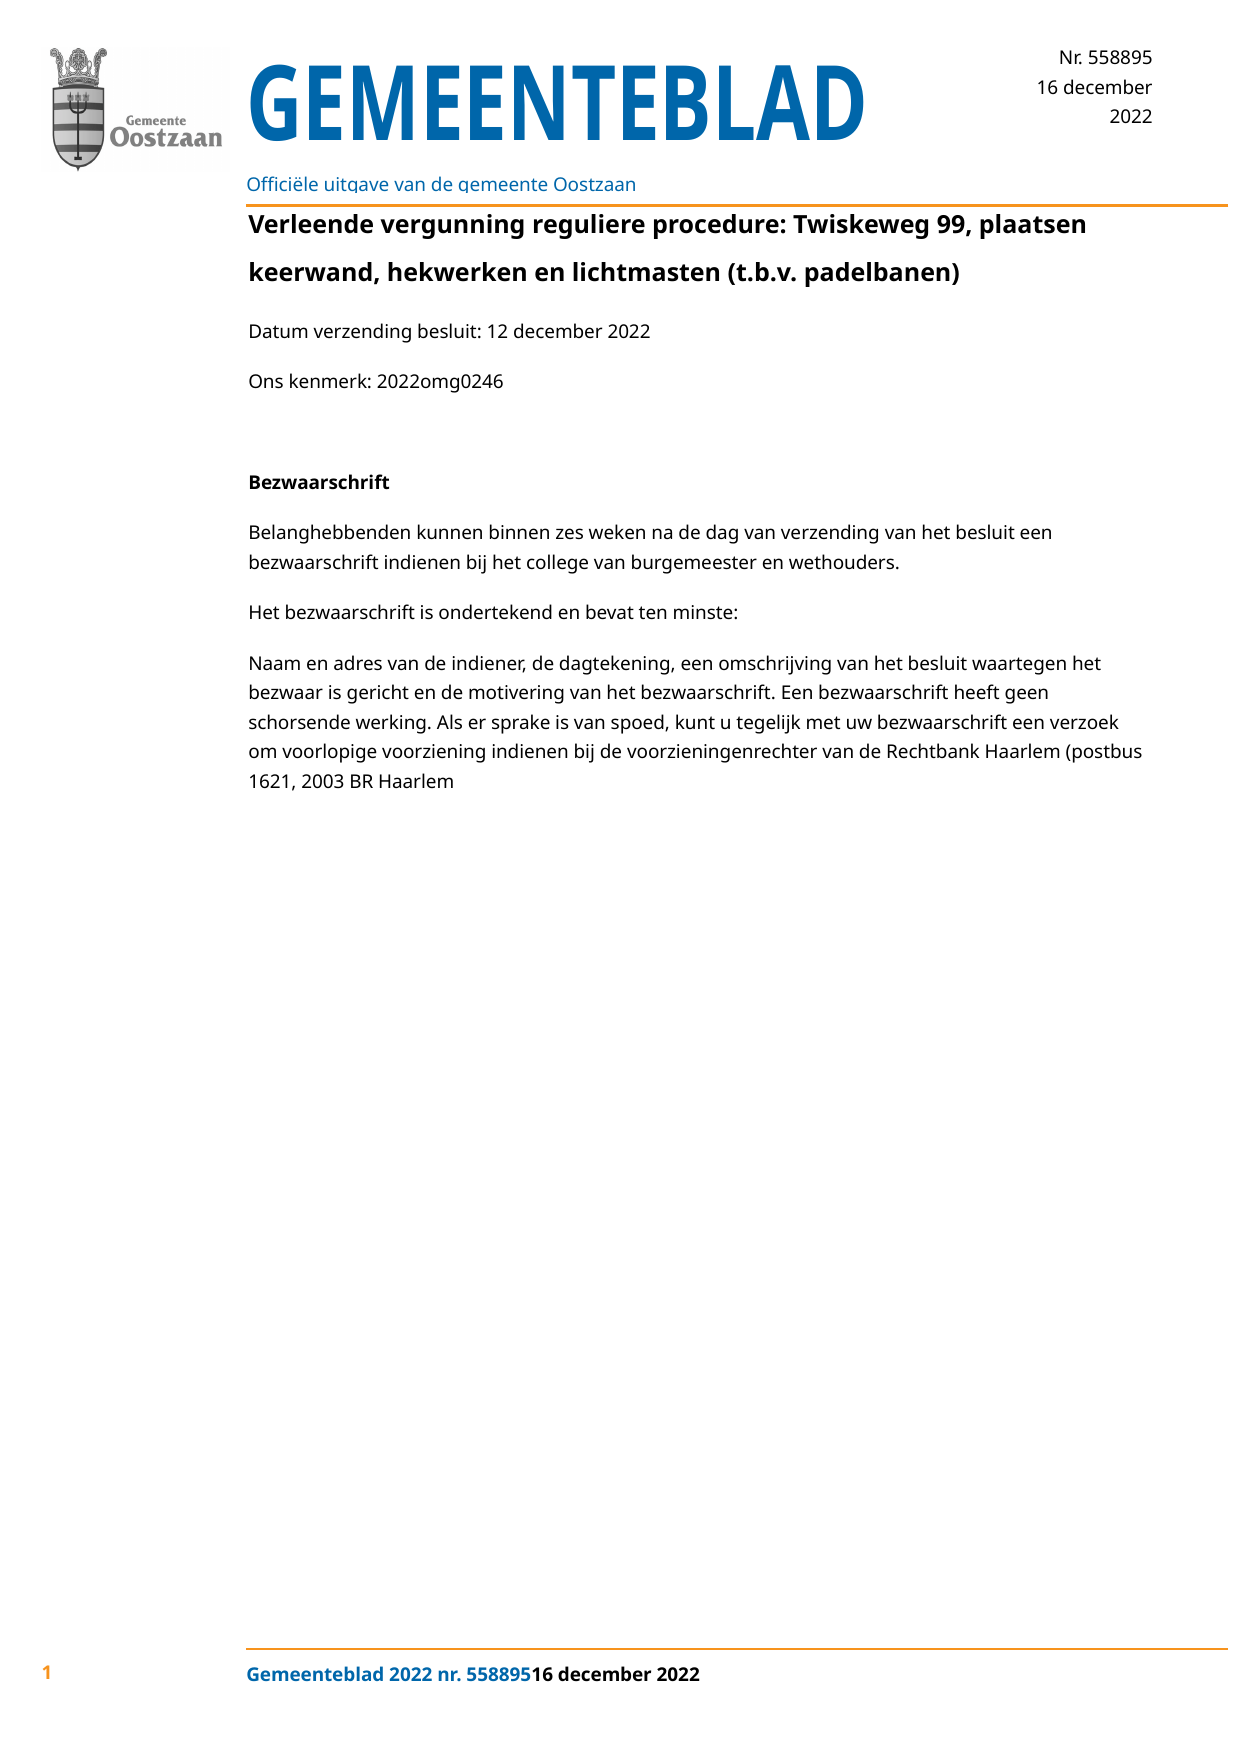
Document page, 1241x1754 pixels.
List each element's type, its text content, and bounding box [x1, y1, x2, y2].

text Bezwaarschrift [248, 469, 1152, 495]
text Belanghebbenden kunnen binnen zes weken na de dag van verzending van het besluit een bezwaarschrift indienen bij het college van burgemeester en wethouders. [248, 519, 1152, 575]
text Datum verzending besluit: 12 december 2022 [248, 318, 1152, 344]
text Naam en adres van de indiener, de dagtekening, een omschrijving van het besluit waartegen het bezwaar is gericht en de motivering van het bezwaarschrift. Een bezwaarschrift heeft geen schorsende werking. Als er sprake is van spoed, kunt u tegelijk met uw bezwaarschrift een verzoek om voorlopige voorziening indienen bij de voorzieningenrechter van de Rechtbank Haarlem (postbus 1621, 2003 BR Haarlem [248, 650, 1152, 794]
text Het bezwaarschrift is ondertekend en bevat ten minste: [248, 599, 1152, 625]
picture [41, 47, 231, 172]
text Ons kenmerk: 2022omg0246 [248, 368, 1152, 394]
text Verleende vergunning reguliere procedure: Twiskeweg 99, plaatsen keerwand, hekwerken en lichtmasten (t.b.v. padelbanen) [248, 207, 1152, 288]
